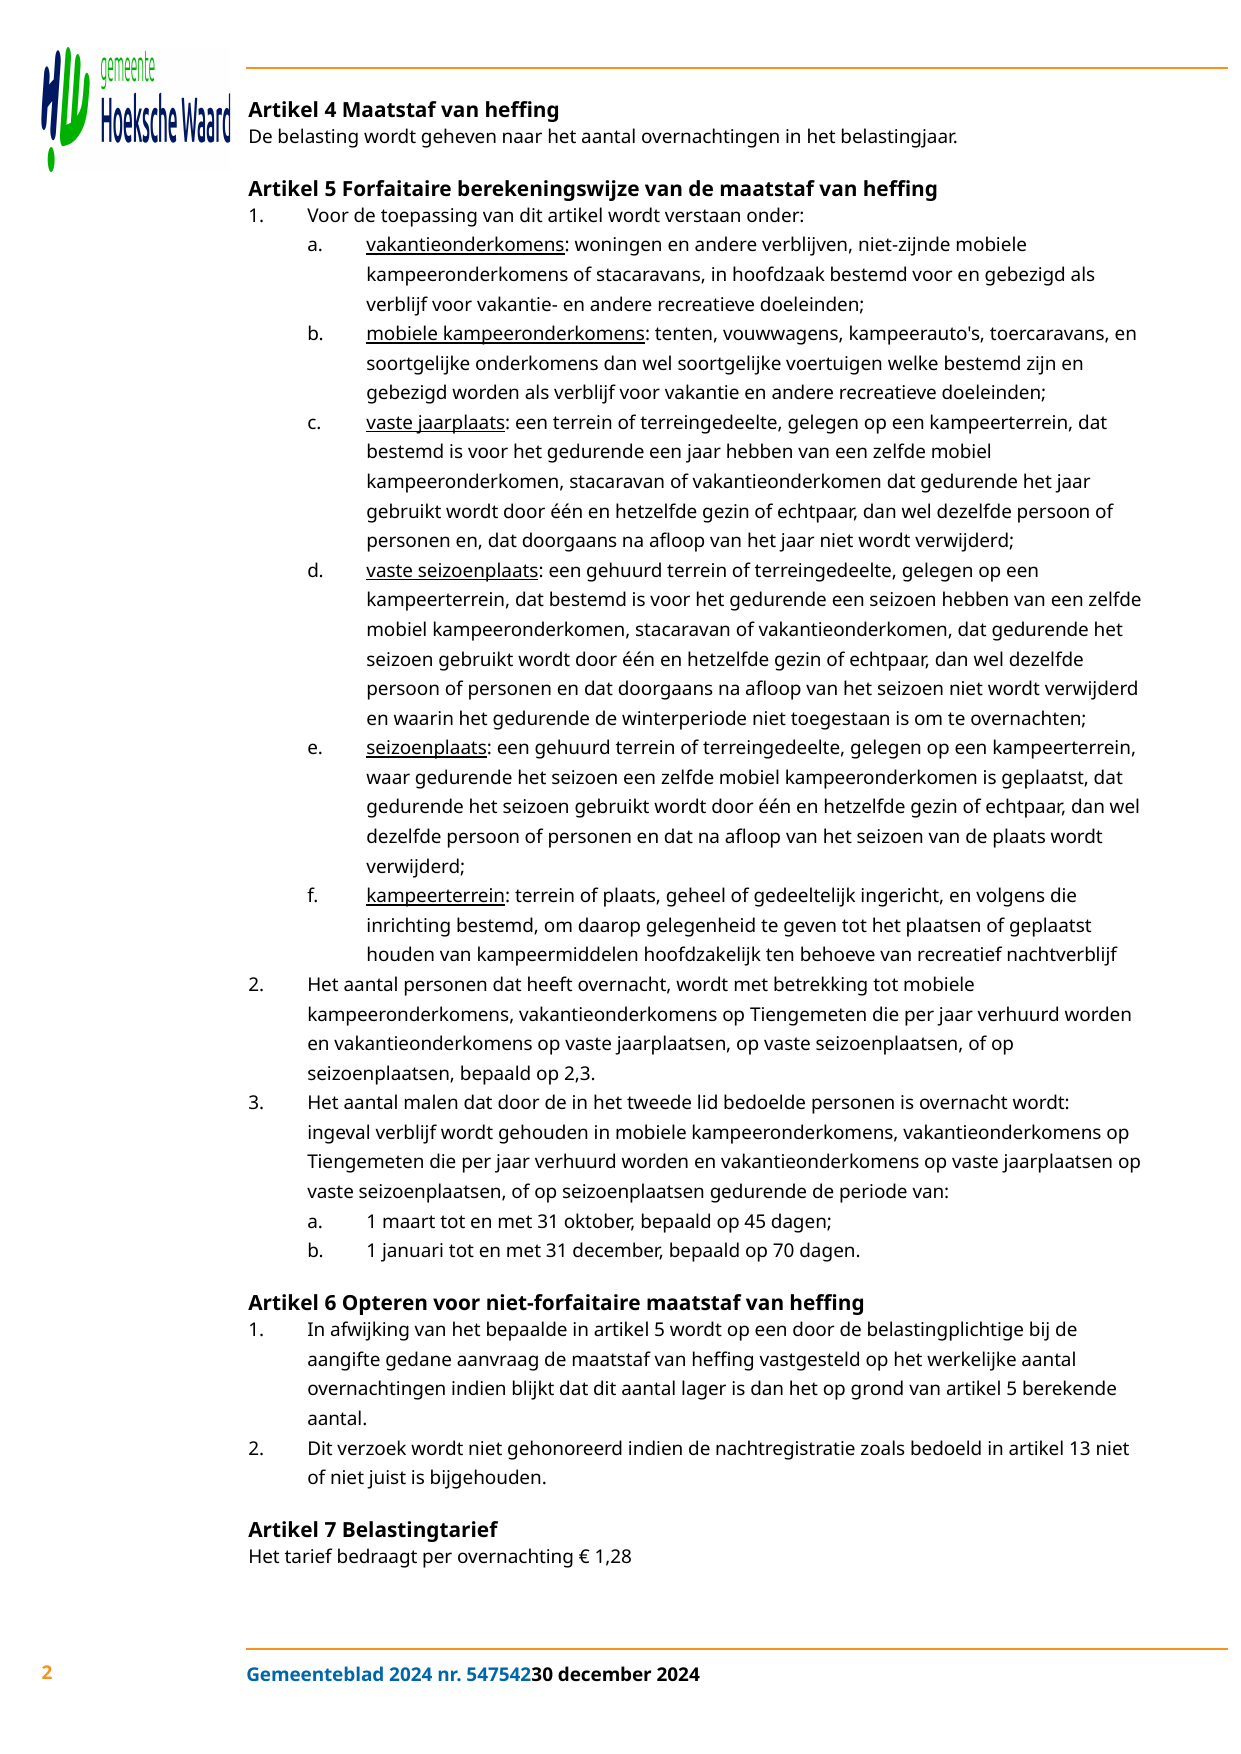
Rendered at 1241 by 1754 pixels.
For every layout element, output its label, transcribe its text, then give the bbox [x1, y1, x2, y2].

list Het aantal personen dat heeft overnacht, wordt met betrekking tot mobiele kampeeronderkomens, vakantieonderkomens op Tiengemeten die per jaar verhuurd worden en vakantieonderkomens op vaste jaarplaatsen, op vaste seizoenplaatsen, of op seizoenplaatsen, bepaald op 2,3. [248, 971, 1152, 1086]
text Artikel 6 Opteren voor niet-forfaitaire maatstaf van heffing [248, 1288, 1152, 1316]
list ingeval verblijf wordt gehouden in mobiele kampeeronderkomens, vakantieonderkomens op Tiengemeten die per jaar verhuurd worden en vakantieonderkomens op vaste jaarplaatsen op vaste seizoenplaatsen, of op seizoenplaatsen gedurende de periode van: [248, 1119, 1152, 1204]
text Artikel 7 Belastingtarief [248, 1515, 1152, 1543]
list 1 maart tot en met 31 oktober, bepaald op 45 dagen; [307, 1208, 1152, 1234]
list vaste seizoenplaats: een gehuurd terrein of terreingedeelte, gelegen op een kampeerterrein, dat bestemd is voor het gedurende een seizoen hebben van een zelfde mobiel kampeeronderkomen, stacaravan of vakantieonderkomen, dat gedurende het seizoen gebruikt wordt door één en hetzelfde gezin of echtpaar, dan wel dezelfde persoon of personen en dat doorgaans na afloop van het seizoen niet wordt verwijderd en waarin het gedurende de winterperiode niet toegestaan is om te overnachten; [307, 557, 1152, 731]
list Voor de toepassing van dit artikel wordt verstaan onder: [248, 202, 1152, 228]
text Artikel 4 Maatstaf van heffing [248, 95, 1152, 123]
list kampeerterrein: terrein of plaats, geheel of gedeeltelijk ingericht, en volgens die inrichting bestemd, om daarop gelegenheid te geven tot het plaatsen of geplaatst houden van kampeermiddelen hoofdzakelijk ten behoeve van recreatief nachtverblijf [307, 882, 1152, 967]
list Dit verzoek wordt niet gehonoreerd indien de nachtregistratie zoals bedoeld in artikel 13 niet of niet juist is bijgehouden. [248, 1435, 1152, 1490]
list vakantieonderkomens: woningen en andere verblijven, niet-zijnde mobiele kampeeronderkomens of stacaravans, in hoofdzaak bestemd voor en gebezigd als verblijf voor vakantie- en andere recreatieve doeleinden; [307, 232, 1152, 317]
list Het aantal malen dat door de in het tweede lid bedoelde personen is overnacht wordt: [248, 1089, 1152, 1115]
text Het tarief bedraagt per overnachting € 1,28 [248, 1543, 1152, 1569]
list 1 januari tot en met 31 december, bepaald op 70 dagen. [307, 1237, 1152, 1263]
text De belasting wordt geheven naar het aantal overnachtingen in het belastingjaar. [248, 123, 1152, 149]
list vaste jaarplaats: een terrein of terreingedeelte, gelegen op een kampeerterrein, dat bestemd is voor het gedurende een jaar hebben van een zelfde mobiel kampeeronderkomen, stacaravan of vakantieonderkomen dat gedurende het jaar gebruikt wordt door één en hetzelfde gezin of echtpaar, dan wel dezelfde persoon of personen en, dat doorgaans na afloop van het jaar niet wordt verwijderd; [307, 409, 1152, 553]
list seizoenplaats: een gehuurd terrein of terreingedeelte, gelegen op een kampeerterrein, waar gedurende het seizoen een zelfde mobiel kampeeronderkomen is geplaatst, dat gedurende het seizoen gebruikt wordt door één en hetzelfde gezin of echtpaar, dan wel dezelfde persoon of personen en dat na afloop van het seizoen van de plaats wordt verwijderd; [307, 734, 1152, 879]
picture [41, 47, 231, 172]
text Artikel 5 Forfaitaire berekeningswijze van de maatstaf van heffing [248, 174, 1152, 202]
list mobiele kampeeronderkomens: tenten, vouwwagens, kampeerauto's, toercaravans, en soortgelijke onderkomens dan wel soortgelijke voertuigen welke bestemd zijn en gebezigd worden als verblijf voor vakantie en andere recreatieve doeleinden; [307, 320, 1152, 405]
list In afwijking van het bepaalde in artikel 5 wordt op een door de belastingplichtige bij de aangifte gedane aanvraag de maatstaf van heffing vastgesteld op het werkelijke aantal overnachtingen indien blijkt dat dit aantal lager is dan het op grond van artikel 5 berekende aantal. [248, 1316, 1152, 1431]
